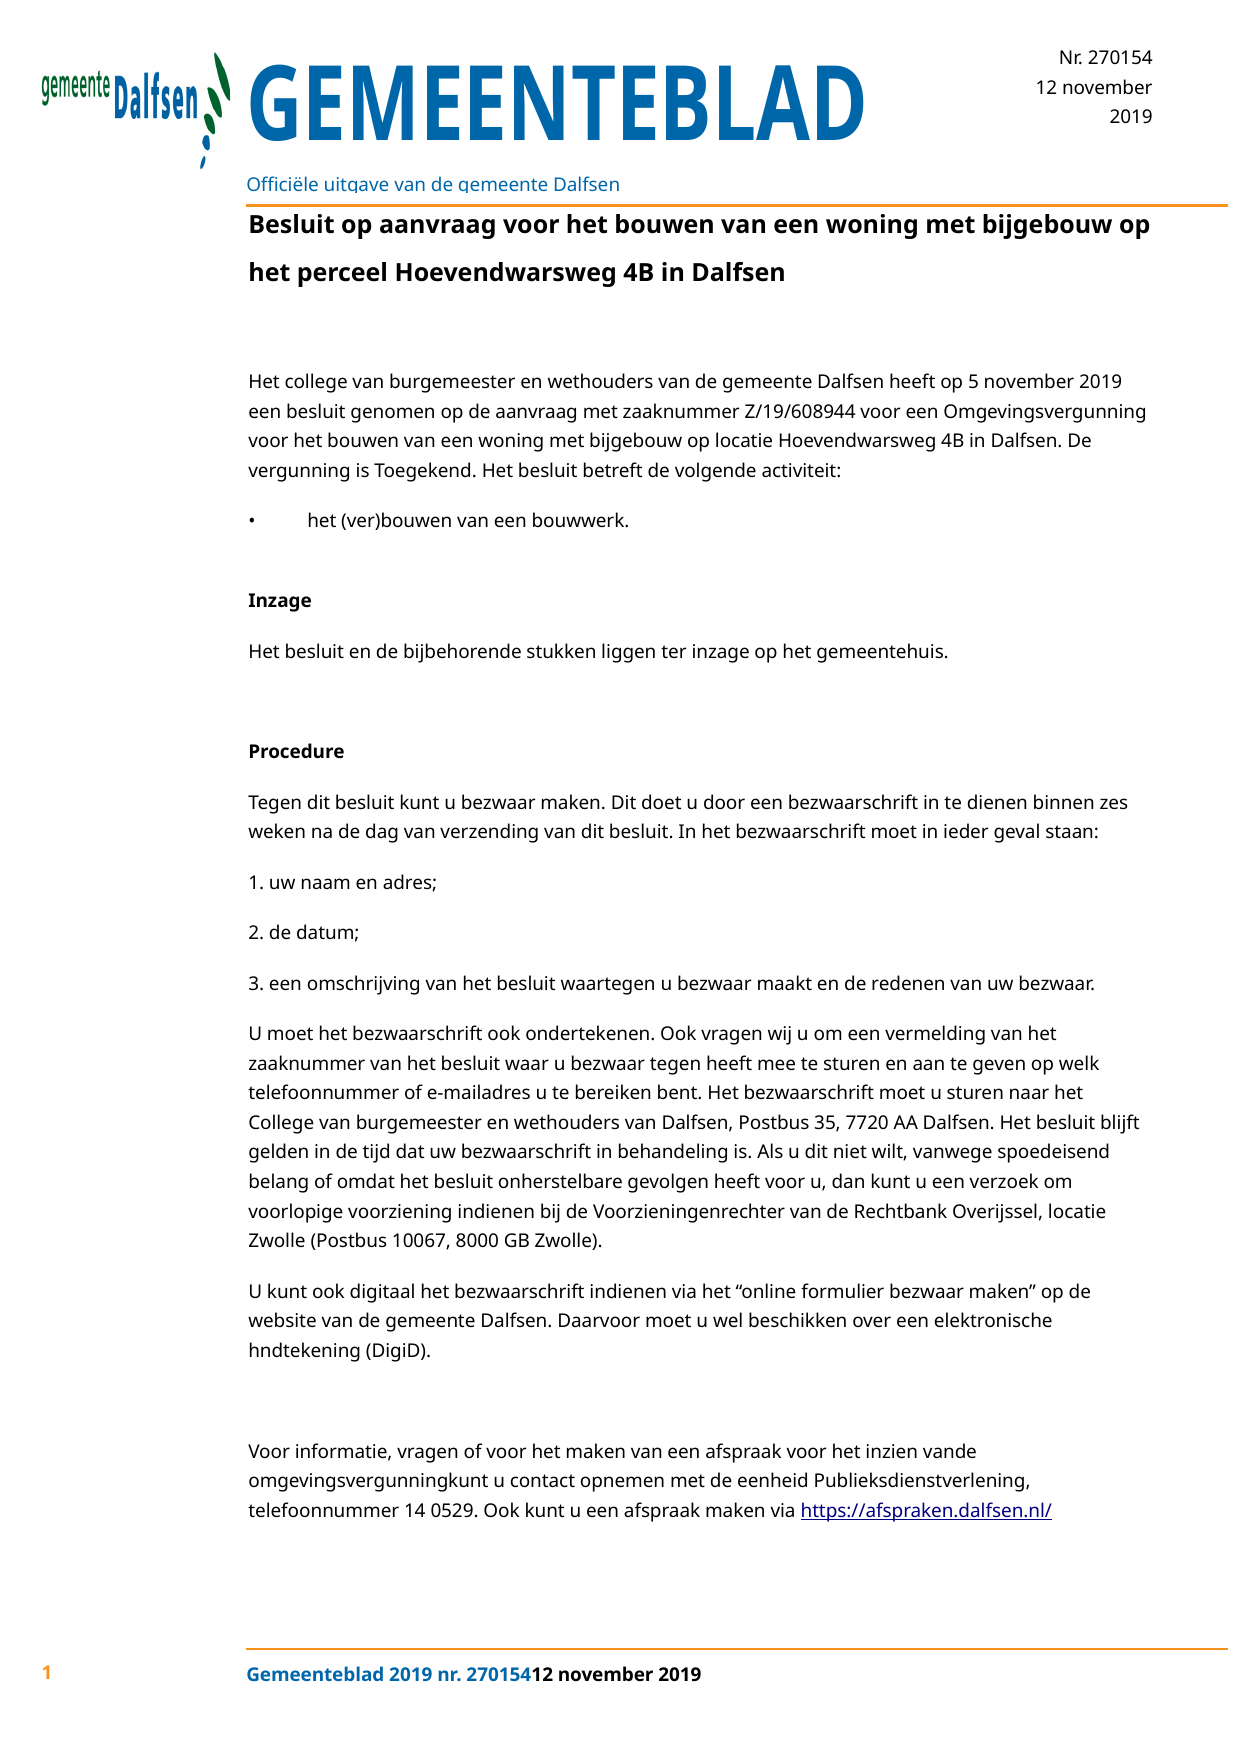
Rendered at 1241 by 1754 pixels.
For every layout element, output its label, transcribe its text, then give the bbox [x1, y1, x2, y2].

text U moet het bezwaarschrift ook ondertekenen. Ook vragen wij u om een vermelding van het zaaknummer van het besluit waar u bezwaar tegen heeft mee te sturen en aan te geven op welk telefoonnummer of e-mailadres u te bereiken bent. Het bezwaarschrift moet u sturen naar het College van burgemeester en wethouders van Dalfsen, Postbus 35, 7720 AA Dalfsen. Het besluit blijft gelden in de tijd dat uw bezwaarschrift in behandeling is. Als u dit niet wilt, vanwege spoedeisend belang of omdat het besluit onherstelbare gevolgen heeft voor u, dan kunt u een verzoek om voorlopige voorziening indienen bij de Voorzieningenrechter van de Rechtbank Overijssel, locatie Zwolle (Postbus 10067, 8000 GB Zwolle). [248, 1020, 1152, 1253]
text Inzage [248, 587, 1152, 613]
text 1. uw naam en adres; [248, 869, 1152, 895]
text 2. de datum; [248, 919, 1152, 945]
text Procedure [248, 739, 1152, 764]
text U kunt ook digitaal het bezwaarschrift indienen via het “online formulier bezwaar maken” op de website van de gemeente Dalfsen. Daarvoor moet u wel beschikken over een elektronische hndtekening (DigiD). [248, 1278, 1152, 1363]
list het (ver)bouwen van een bouwwerk. [248, 507, 1152, 533]
text Het besluit en de bijbehorende stukken liggen ter inzage op het gemeentehuis. [248, 638, 1152, 664]
text 3. een omschrijving van het besluit waartegen u bezwaar maakt en de redenen van uw bezwaar. [248, 970, 1152, 996]
text Het college van burgemeester en wethouders van de gemeente Dalfsen heeft op 5 november 2019 een besluit genomen op de aanvraag met zaaknummer Z/19/608944 voor een Omgevingsvergunning voor het bouwen van een woning met bijgebouw op locatie Hoevendwarsweg 4B in Dalfsen. De vergunning is Toegekend. Het besluit betreft de volgende activiteit: [248, 368, 1152, 483]
text Besluit op aanvraag voor het bouwen van een woning met bijgebouw op het perceel Hoevendwarsweg 4B in Dalfsen [248, 207, 1152, 288]
picture [41, 47, 231, 172]
text Voor informatie, vragen of voor het maken van een afspraak voor het inzien vande omgevingsvergunningkunt u contact opnemen met de eenheid Publieksdienstverlening, telefoonnummer 14 0529. Ook kunt u een afspraak maken via https://afspraken.dalfsen.nl/ [248, 1438, 1152, 1523]
text Tegen dit besluit kunt u bezwaar maken. Dit doet u door een bezwaarschrift in te dienen binnen zes weken na de dag van verzending van dit besluit. In het bezwaarschrift moet in ieder geval staan: [248, 789, 1152, 844]
